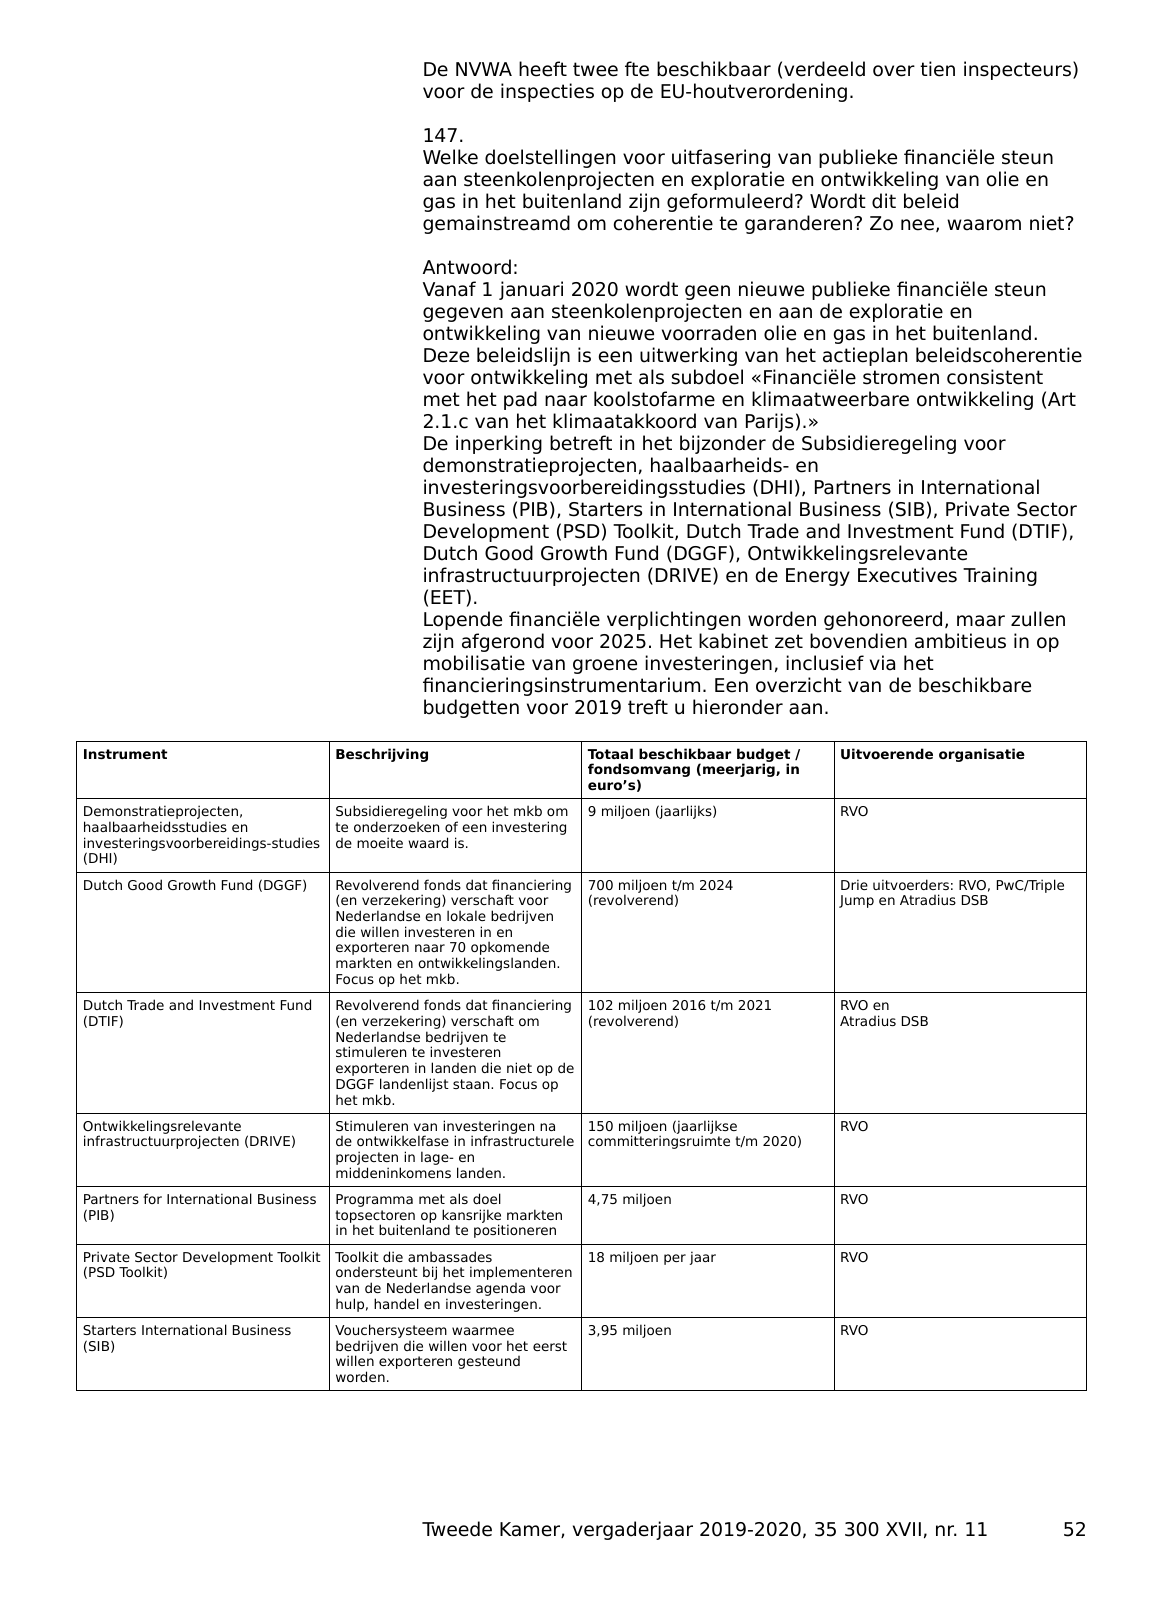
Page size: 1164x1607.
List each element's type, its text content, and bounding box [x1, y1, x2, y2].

table_cell Programma met als doel topsectoren op kansrijke markten in het buitenland te positioneren [330, 1187, 581, 1244]
table_cell RVO [835, 1114, 1086, 1186]
table_cell 150 miljoen (jaarlijkse committeringsruimte t/m 2020) [582, 1114, 834, 1186]
table_cell 3,95 miljoen [582, 1318, 834, 1390]
table_cell Dutch Good Growth Fund (DGGF) [77, 873, 329, 992]
table_cell 9 miljoen (jaarlijks) [582, 799, 834, 872]
text 147. [422, 125, 1087, 147]
table_cell Vouchersysteem waarmee bedrijven die willen voor het eerst willen exporteren gesteund worden. [330, 1318, 581, 1390]
table_cell 700 miljoen t/m 2024 (revolverend) [582, 873, 834, 992]
table_cell Partners for International Business (PIB) [77, 1187, 329, 1244]
table_header Uitvoerende organisatie [835, 742, 1086, 798]
table_cell Revolverend fonds dat financiering (en verzekering) verschaft om Nederlandse bedrijven te stimuleren te investeren exporteren in landen die niet op de DGGF landenlijst staan. Focus op het mkb. [330, 993, 581, 1113]
text De inperking betreft in het bijzonder de Subsidieregeling voor demonstratieprojecten, haalbaarheids- en investeringsvoorbereidingsstudies (DHI), Partners in International Business (PIB), Starters in International Business (SIB), Private Sector Development (PSD) Toolkit, Dutch Trade and Investment Fund (DTIF), Dutch Good Growth Fund (DGGF), Ontwikkelingsrelevante infrastructuurprojecten (DRIVE) en de Energy Executives Training (EET). [422, 433, 1087, 609]
table_cell Revolverend fonds dat financiering (en verzekering) verschaft voor Nederlandse en lokale bedrijven die willen investeren in en exporteren naar 70 opkomende markten en ontwikkelingslanden. Focus op het mkb. [330, 873, 581, 992]
table_header Instrument [77, 742, 329, 798]
text Vanaf 1 januari 2020 wordt geen nieuwe publieke financiële steun gegeven aan steenkolenprojecten en aan de exploratie en ontwikkeling van nieuwe voorraden olie en gas in het buitenland. Deze beleidslijn is een uitwerking van het actieplan beleidscoherentie voor ontwikkeling met als subdoel «Financiële stromen consistent met het pad naar koolstofarme en klimaatweerbare ontwikkeling (Art 2.1.c van het klimaatakkoord van Parijs).» [422, 279, 1087, 433]
text Lopende financiële verplichtingen worden gehonoreerd, maar zullen zijn afgerond voor 2025. Het kabinet zet bovendien ambitieus in op mobilisatie van groene investeringen, inclusief via het financieringsinstrumentarium. Een overzicht van de beschikbare budgetten voor 2019 treft u hieronder aan. [422, 609, 1087, 719]
table_cell 18 miljoen per jaar [582, 1245, 834, 1317]
text Antwoord: [422, 257, 1087, 279]
table_cell Stimuleren van investeringen na de ontwikkelfase in infrastructurele projecten in lage- en middeninkomens landen. [330, 1114, 581, 1186]
table_cell Subsidieregeling voor het mkb om te onderzoeken of een investering de moeite waard is. [330, 799, 581, 872]
table_header Beschrijving [330, 742, 581, 798]
text De NVWA heeft twee fte beschikbaar (verdeeld over tien inspecteurs) voor de inspecties op de EU-houtverordening. [422, 59, 1087, 103]
table_cell RVO [835, 1245, 1086, 1317]
table_cell Toolkit die ambassades ondersteunt bij het implementeren van de Nederlandse agenda voor hulp, handel en investeringen. [330, 1245, 581, 1317]
table_cell 4,75 miljoen [582, 1187, 834, 1244]
table_cell RVO [835, 799, 1086, 872]
table_header Totaal beschikbaar budget / fondsomvang (meerjarig, in euro’s) [582, 742, 834, 798]
table_cell 102 miljoen 2016 t/m 2021 (revolverend) [582, 993, 834, 1113]
table_cell RVO [835, 1318, 1086, 1390]
table_cell RVO [835, 1187, 1086, 1244]
table_cell RVO en Atradius DSB [835, 993, 1086, 1113]
table_cell Starters International Business (SIB) [77, 1318, 329, 1390]
table_cell Dutch Trade and Investment Fund (DTIF) [77, 993, 329, 1113]
table_cell Ontwikkelingsrelevante infrastructuurprojecten (DRIVE) [77, 1114, 329, 1186]
table_cell Demonstratieprojecten, haalbaarheidsstudies en investeringsvoorbereidings-studies (DHI) [77, 799, 329, 872]
table_cell Private Sector Development Toolkit (PSD Toolkit) [77, 1245, 329, 1317]
text Welke doelstellingen voor uitfasering van publieke financiële steun aan steenkolenprojecten en exploratie en ontwikkeling van olie en gas in het buitenland zijn geformuleerd? Wordt dit beleid gemainstreamd om coherentie te garanderen? Zo nee, waarom niet? [422, 147, 1087, 235]
table_cell Drie uitvoerders: RVO, PwC/Triple Jump en Atradius DSB [835, 873, 1086, 992]
